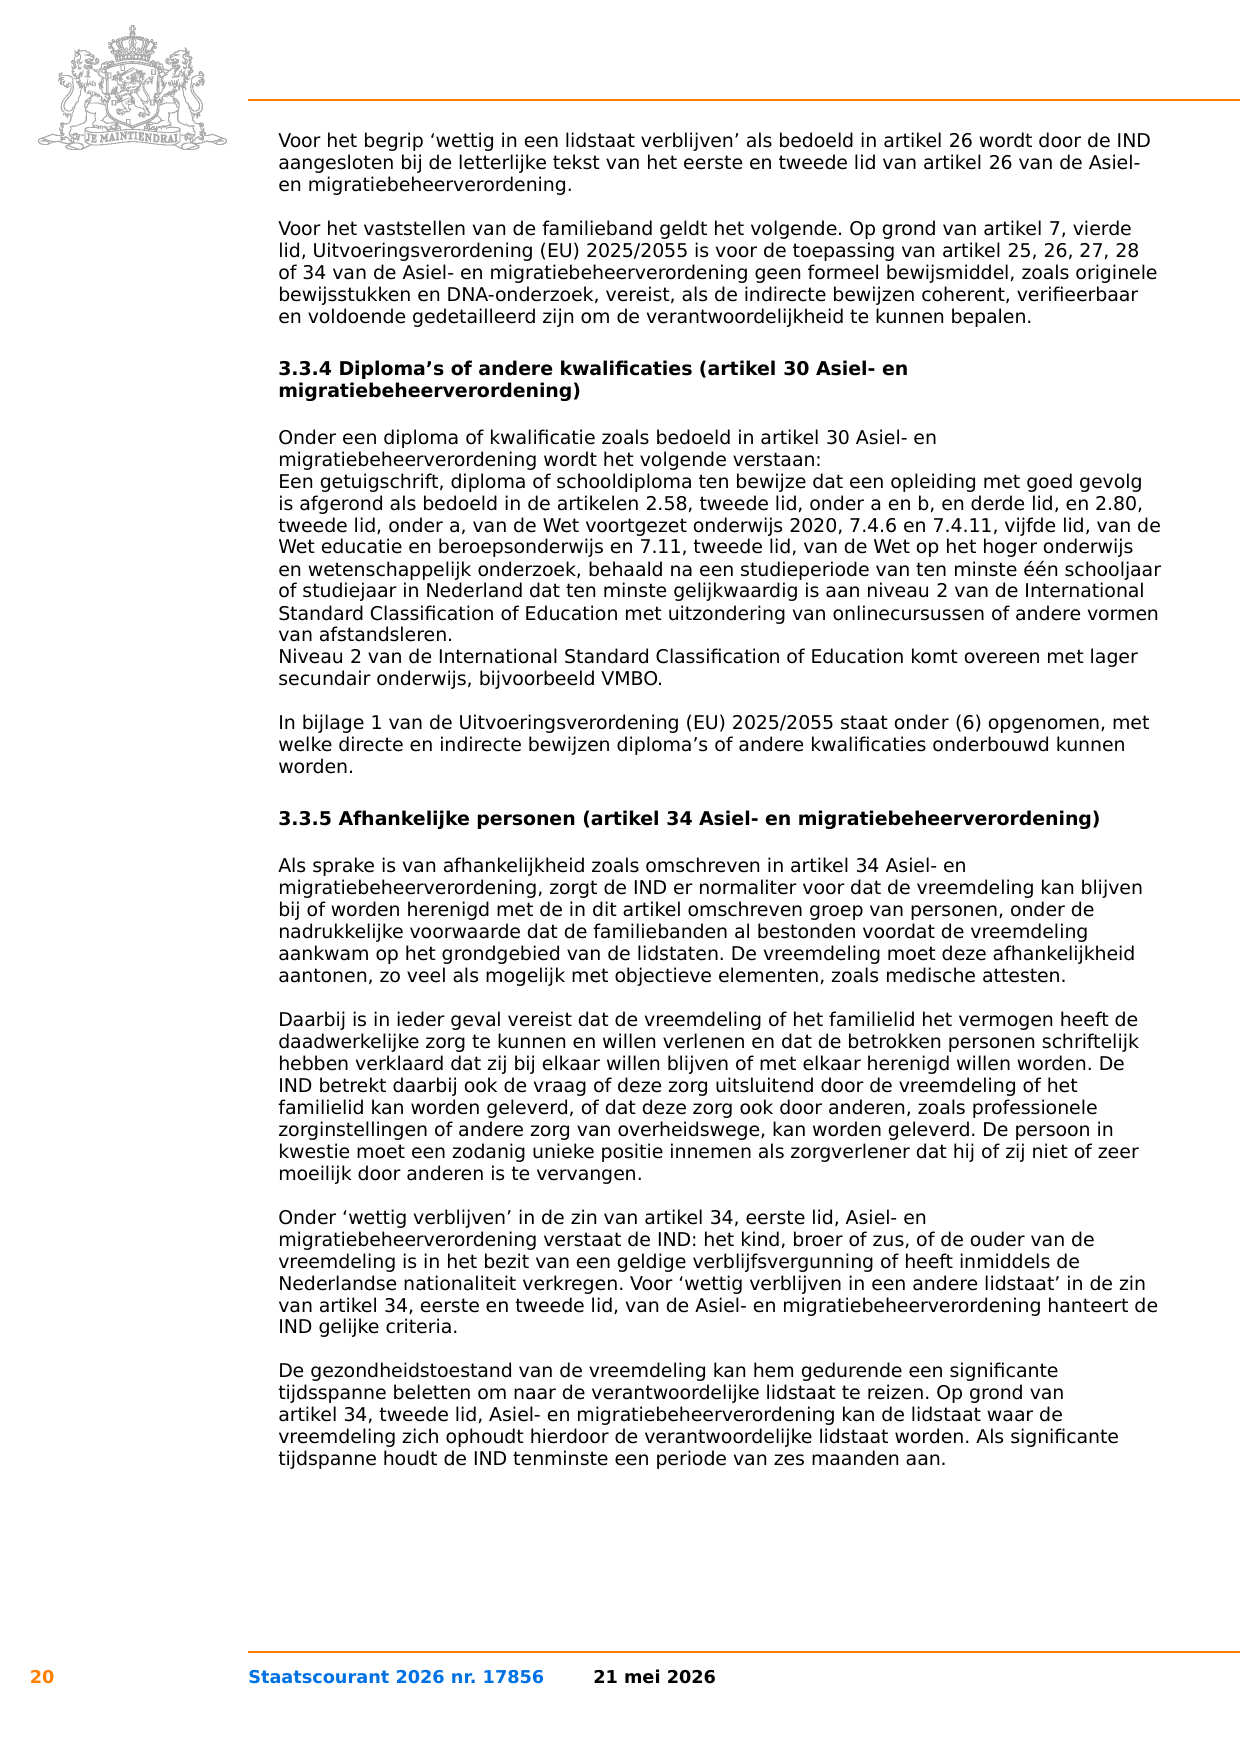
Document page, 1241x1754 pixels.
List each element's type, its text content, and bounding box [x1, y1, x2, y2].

text Als sprake is van afhankelijkheid zoals omschreven in artikel 34 Asiel- en migratiebeheerverordening, zorgt de IND er normaliter voor dat de vreemdeling kan blijven bij of worden herenigd met de in dit artikel omschreven groep van personen, onder de nadrukkelijke voorwaarde dat de familiebanden al bestonden voordat de vreemdeling aankwam op het grondgebied van de lidstaten. De vreemdeling moet deze afhankelijkheid aantonen, zo veel als mogelijk met objectieve elementen, zoals medische attesten. [278, 855, 1163, 987]
text Een getuigschrift, diploma of schooldiploma ten bewijze dat een opleiding met goed gevolg is afgerond als bedoeld in de artikelen 2.58, tweede lid, onder a en b, en derde lid, en 2.80, tweede lid, onder a, van de Wet voortgezet onderwijs 2020, 7.4.6 en 7.4.11, vijfde lid, van de Wet educatie en beroepsonderwijs en 7.11, tweede lid, van de Wet op het hoger onderwijs en wetenschappelijk onderzoek, behaald na een studieperiode van ten minste één schooljaar of studiejaar in Nederland dat ten minste gelijkwaardig is aan niveau 2 van de International Standard Classification of Education met uitzondering van onlinecursussen of andere vormen van afstandsleren. [278, 471, 1163, 646]
text Voor het begrip ‘wettig in een lidstaat verblijven’ als bedoeld in artikel 26 wordt door de IND aangesloten bij de letterlijke tekst van het eerste en tweede lid van artikel 26 van de Asiel- en migratiebeheerverordening. [278, 130, 1163, 196]
text Onder ‘wettig verblijven’ in de zin van artikel 34, eerste lid, Asiel- en migratiebeheerverordening verstaat de IND: het kind, broer of zus, of de ouder van de vreemdeling is in het bezit van een geldige verblijfsvergunning of heeft inmiddels de Nederlandse nationaliteit verkregen. Voor ‘wettig verblijven in een andere lidstaat’ in de zin van artikel 34, eerste en tweede lid, van de Asiel- en migratiebeheerverordening hanteert de IND gelijke criteria. [278, 1207, 1163, 1338]
subtitle 3.3.4 Diploma’s of andere kwalificaties (artikel 30 Asiel- en migratiebeheerverordening) [278, 358, 1163, 402]
text Daarbij is in ieder geval vereist dat de vreemdeling of het familielid het vermogen heeft de daadwerkelijke zorg te kunnen en willen verlenen en dat de betrokken personen schriftelijk hebben verklaard dat zij bij elkaar willen blijven of met elkaar herenigd willen worden. De IND betrekt daarbij ook de vraag of deze zorg uitsluitend door de vreemdeling of het familielid kan worden geleverd, of dat deze zorg ook door anderen, zoals professionele zorginstellingen of andere zorg van overheidswege, kan worden geleverd. De persoon in kwestie moet een zodanig unieke positie innemen als zorgverlener dat hij of zij niet of zeer moeilijk door anderen is te vervangen. [278, 1009, 1163, 1185]
text Voor het vaststellen van de familieband geldt het volgende. Op grond van artikel 7, vierde lid, Uitvoeringsverordening (EU) 2025/2055 is voor de toepassing van artikel 25, 26, 27, 28 of 34 van de Asiel- en migratiebeheerverordening geen formeel bewijsmiddel, zoals originele bewijsstukken en DNA-onderzoek, vereist, als de indirecte bewijzen coherent, verifieerbaar en voldoende gedetailleerd zijn om de verantwoordelijkheid te kunnen bepalen. [278, 218, 1163, 328]
picture [38, 25, 227, 150]
text De gezondheidstoestand van de vreemdeling kan hem gedurende een significante tijdsspanne beletten om naar de verantwoordelijke lidstaat te reizen. Op grond van artikel 34, tweede lid, Asiel- en migratiebeheerverordening kan de lidstaat waar de vreemdeling zich ophoudt hierdoor de verantwoordelijke lidstaat worden. Als significante tijdspanne houdt de IND tenminste een periode van zes maanden aan. [278, 1360, 1163, 1470]
subtitle 3.3.5 Afhankelijke personen (artikel 34 Asiel- en migratiebeheerverordening) [278, 808, 1163, 830]
text Onder een diploma of kwalificatie zoals bedoeld in artikel 30 Asiel- en migratiebeheerverordening wordt het volgende verstaan: [278, 427, 1163, 471]
text In bijlage 1 van de Uitvoeringsverordening (EU) 2025/2055 staat onder (6) opgenomen, met welke directe en indirecte bewijzen diploma’s of andere kwalificaties onderbouwd kunnen worden. [278, 712, 1163, 778]
text Niveau 2 van de International Standard Classification of Education komt overeen met lager secundair onderwijs, bijvoorbeeld VMBO. [278, 646, 1163, 690]
